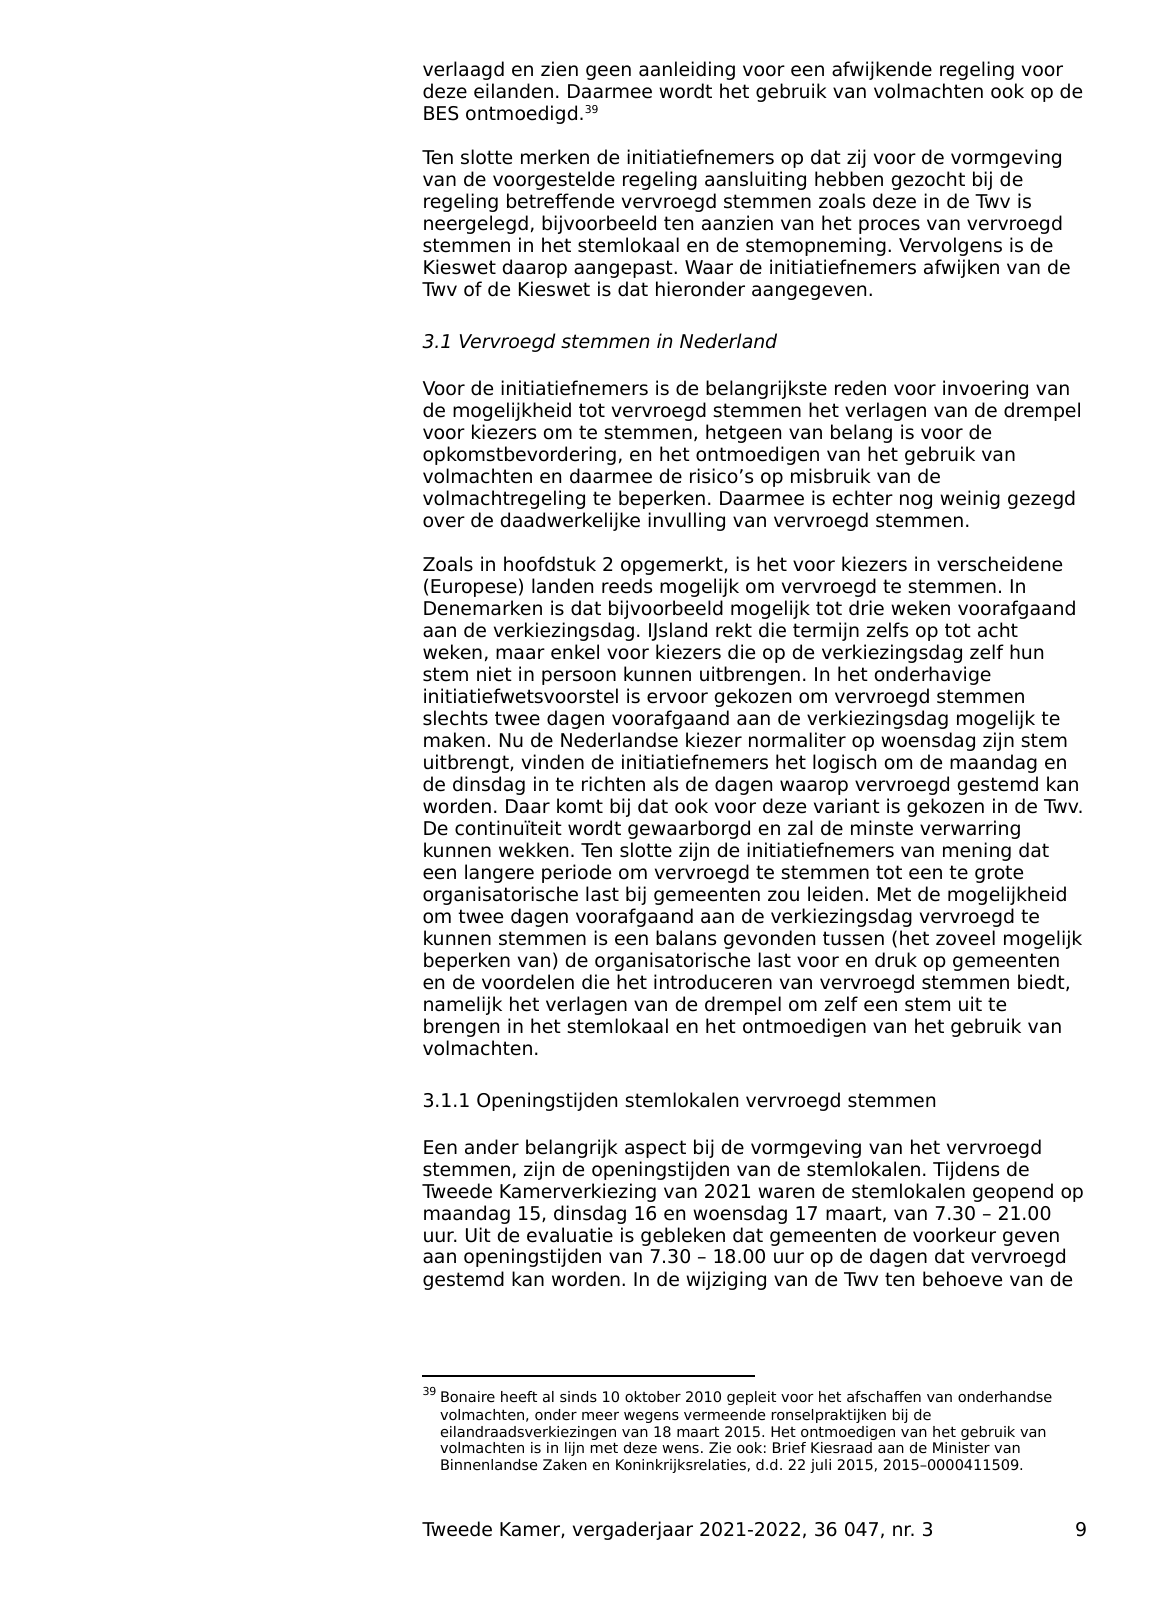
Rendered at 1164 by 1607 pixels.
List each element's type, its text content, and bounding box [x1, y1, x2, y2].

subtitle 3.1 Vervroegd stemmen in Nederland [422, 331, 1087, 353]
text Een ander belangrijk aspect bij de vormgeving van het vervroegd stemmen, zijn de openingstijden van de stemlokalen. Tijdens de Tweede Kamerverkiezing van 2021 waren de stemlokalen geopend op maandag 15, dinsdag 16 en woensdag 17 maart, van 7.30 – 21.00 uur. Uit de evaluatie is gebleken dat gemeenten de voorkeur geven aan openingstijden van 7.30 – 18.00 uur op de dagen dat vervroegd gestemd kan worden. In de wijziging van de Twv ten behoeve van de [422, 1137, 1087, 1290]
text Ten slotte merken de initiatiefnemers op dat zij voor de vormgeving van de voorgestelde regeling aansluiting hebben gezocht bij de regeling betreffende vervroegd stemmen zoals deze in de Twv is neergelegd, bijvoorbeeld ten aanzien van het proces van vervroegd stemmen in het stemlokaal en de stemopneming. Vervolgens is de Kieswet daarop aangepast. Waar de initiatiefnemers afwijken van de Twv of de Kieswet is dat hieronder aangegeven. [422, 147, 1087, 301]
text Bonaire heeft al sinds 10 oktober 2010 gepleit voor het afschaffen van onderhandse volmachten, onder meer wegens vermeende ronselpraktijken bij de eilandraadsverkiezingen van 18 maart 2015. Het ontmoedigen van het gebruik van volmachten is in lijn met deze wens. Zie ook: Brief Kiesraad aan de Minister van Binnenlandse Zaken en Koninkrijksrelaties, d.d. 22 juli 2015, 2015–0000411509. [422, 1385, 1087, 1474]
text Voor de initiatiefnemers is de belangrijkste reden voor invoering van de mogelijkheid tot vervroegd stemmen het verlagen van de drempel voor kiezers om te stemmen, hetgeen van belang is voor de opkomstbevordering, en het ontmoedigen van het gebruik van volmachten en daarmee de risico’s op misbruik van de volmachtregeling te beperken. Daarmee is echter nog weinig gezegd over de daadwerkelijke invulling van vervroegd stemmen. [422, 378, 1087, 532]
text Zoals in hoofdstuk 2 opgemerkt, is het voor kiezers in verscheidene (Europese) landen reeds mogelijk om vervroegd te stemmen. In Denemarken is dat bijvoorbeeld mogelijk tot drie weken voorafgaand aan de verkiezingsdag. IJsland rekt die termijn zelfs op tot acht weken, maar enkel voor kiezers die op de verkiezingsdag zelf hun stem niet in persoon kunnen uitbrengen. In het onderhavige initiatiefwetsvoorstel is ervoor gekozen om vervroegd stemmen slechts twee dagen voorafgaand aan de verkiezingsdag mogelijk te maken. Nu de Nederlandse kiezer normaliter op woensdag zijn stem uitbrengt, vinden de initiatiefnemers het logisch om de maandag en de dinsdag in te richten als de dagen waarop vervroegd gestemd kan worden. Daar komt bij dat ook voor deze variant is gekozen in de Twv. De continuïteit wordt gewaarborgd en zal de minste verwarring kunnen wekken. Ten slotte zijn de initiatiefnemers van mening dat een langere periode om vervroegd te stemmen tot een te grote organisatorische last bij gemeenten zou leiden. Met de mogelijkheid om twee dagen voorafgaand aan de verkiezingsdag vervroegd te kunnen stemmen is een balans gevonden tussen (het zoveel mogelijk beperken van) de organisatorische last voor en druk op gemeenten en de voordelen die het introduceren van vervroegd stemmen biedt, namelijk het verlagen van de drempel om zelf een stem uit te brengen in het stemlokaal en het ontmoedigen van het gebruik van volmachten. [422, 554, 1087, 1059]
text verlaagd en zien geen aanleiding voor een afwijkende regeling voor deze eilanden. Daarmee wordt het gebruik van volmachten ook op de BES ontmoedigd. [422, 59, 1087, 125]
subtitle 3.1.1 Openingstijden stemlokalen vervroegd stemmen [422, 1089, 1087, 1112]
